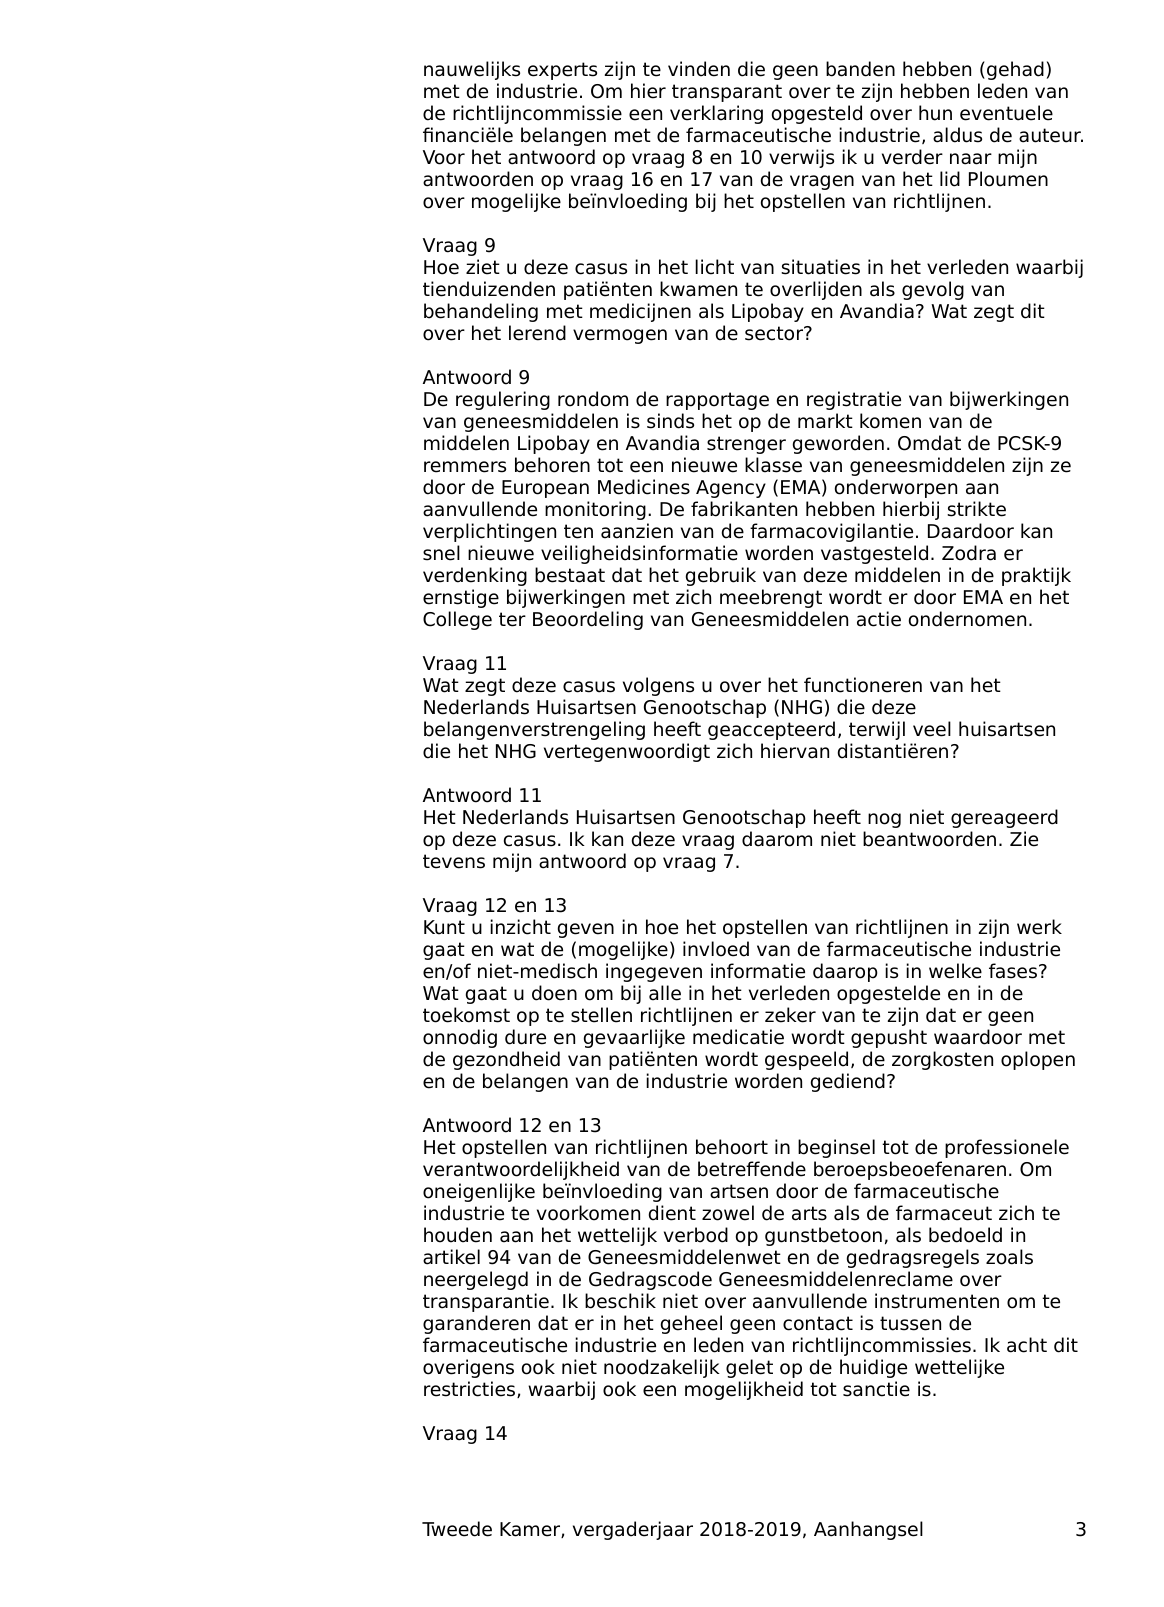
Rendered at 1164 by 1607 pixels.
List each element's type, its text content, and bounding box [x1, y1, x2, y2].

text Vraag 14 [422, 1423, 1087, 1445]
text Kunt u inzicht geven in hoe het opstellen van richtlijnen in zijn werk gaat en wat de (mogelijke) invloed van de farmaceutische industrie en/of niet-medisch ingegeven informatie daarop is in welke fases? [422, 917, 1087, 983]
text Antwoord 12 en 13 [422, 1115, 1087, 1137]
text Voor het antwoord op vraag 8 en 10 verwijs ik u verder naar mijn antwoorden op vraag 16 en 17 van de vragen van het lid Ploumen over mogelijke beïnvloeding bij het opstellen van richtlijnen. [422, 147, 1087, 213]
text Hoe ziet u deze casus in het licht van situaties in het verleden waarbij tienduizenden patiënten kwamen te overlijden als gevolg van behandeling met medicijnen als Lipobay en Avandia? Wat zegt dit over het lerend vermogen van de sector? [422, 257, 1087, 345]
text Het opstellen van richtlijnen behoort in beginsel tot de professionele verantwoordelijkheid van de betreffende beroepsbeoefenaren. Om oneigenlijke beïnvloeding van artsen door de farmaceutische industrie te voorkomen dient zowel de arts als de farmaceut zich te houden aan het wettelijk verbod op gunstbetoon, als bedoeld in artikel 94 van de Geneesmiddelenwet en de gedragsregels zoals neergelegd in de Gedragscode Geneesmiddelenreclame over transparantie. Ik beschik niet over aanvullende instrumenten om te garanderen dat er in het geheel geen contact is tussen de farmaceutische industrie en leden van richtlijncommissies. Ik acht dit overigens ook niet noodzakelijk gelet op de huidige wettelijke restricties, waarbij ook een mogelijkheid tot sanctie is. [422, 1137, 1087, 1401]
text Antwoord 9 [422, 367, 1087, 389]
text Vraag 11 [422, 653, 1087, 675]
text nauwelijks experts zijn te vinden die geen banden hebben (gehad) met de industrie. Om hier transparant over te zijn hebben leden van de richtlijncommissie een verklaring opgesteld over hun eventuele financiële belangen met de farmaceutische industrie, aldus de auteur. [422, 59, 1087, 147]
text Het Nederlands Huisartsen Genootschap heeft nog niet gereageerd op deze casus. Ik kan deze vraag daarom niet beantwoorden. Zie tevens mijn antwoord op vraag 7. [422, 807, 1087, 873]
text Antwoord 11 [422, 785, 1087, 807]
text Wat zegt deze casus volgens u over het functioneren van het Nederlands Huisartsen Genootschap (NHG) die deze belangenverstrengeling heeft geaccepteerd, terwijl veel huisartsen die het NHG vertegenwoordigt zich hiervan distantiëren? [422, 675, 1087, 763]
text Wat gaat u doen om bij alle in het verleden opgestelde en in de toekomst op te stellen richtlijnen er zeker van te zijn dat er geen onnodig dure en gevaarlijke medicatie wordt gepusht waardoor met de gezondheid van patiënten wordt gespeeld, de zorgkosten oplopen en de belangen van de industrie worden gediend? [422, 983, 1087, 1093]
text Vraag 12 en 13 [422, 895, 1087, 917]
text De regulering rondom de rapportage en registratie van bijwerkingen van geneesmiddelen is sinds het op de markt komen van de middelen Lipobay en Avandia strenger geworden. Omdat de PCSK-9 remmers behoren tot een nieuwe klasse van geneesmiddelen zijn ze door de European Medicines Agency (EMA) onderworpen aan aanvullende monitoring. De fabrikanten hebben hierbij strikte verplichtingen ten aanzien van de farmacovigilantie. Daardoor kan snel nieuwe veiligheidsinformatie worden vastgesteld. Zodra er verdenking bestaat dat het gebruik van deze middelen in de praktijk ernstige bijwerkingen met zich meebrengt wordt er door EMA en het College ter Beoordeling van Geneesmiddelen actie ondernomen. [422, 389, 1087, 631]
text Vraag 9 [422, 235, 1087, 257]
